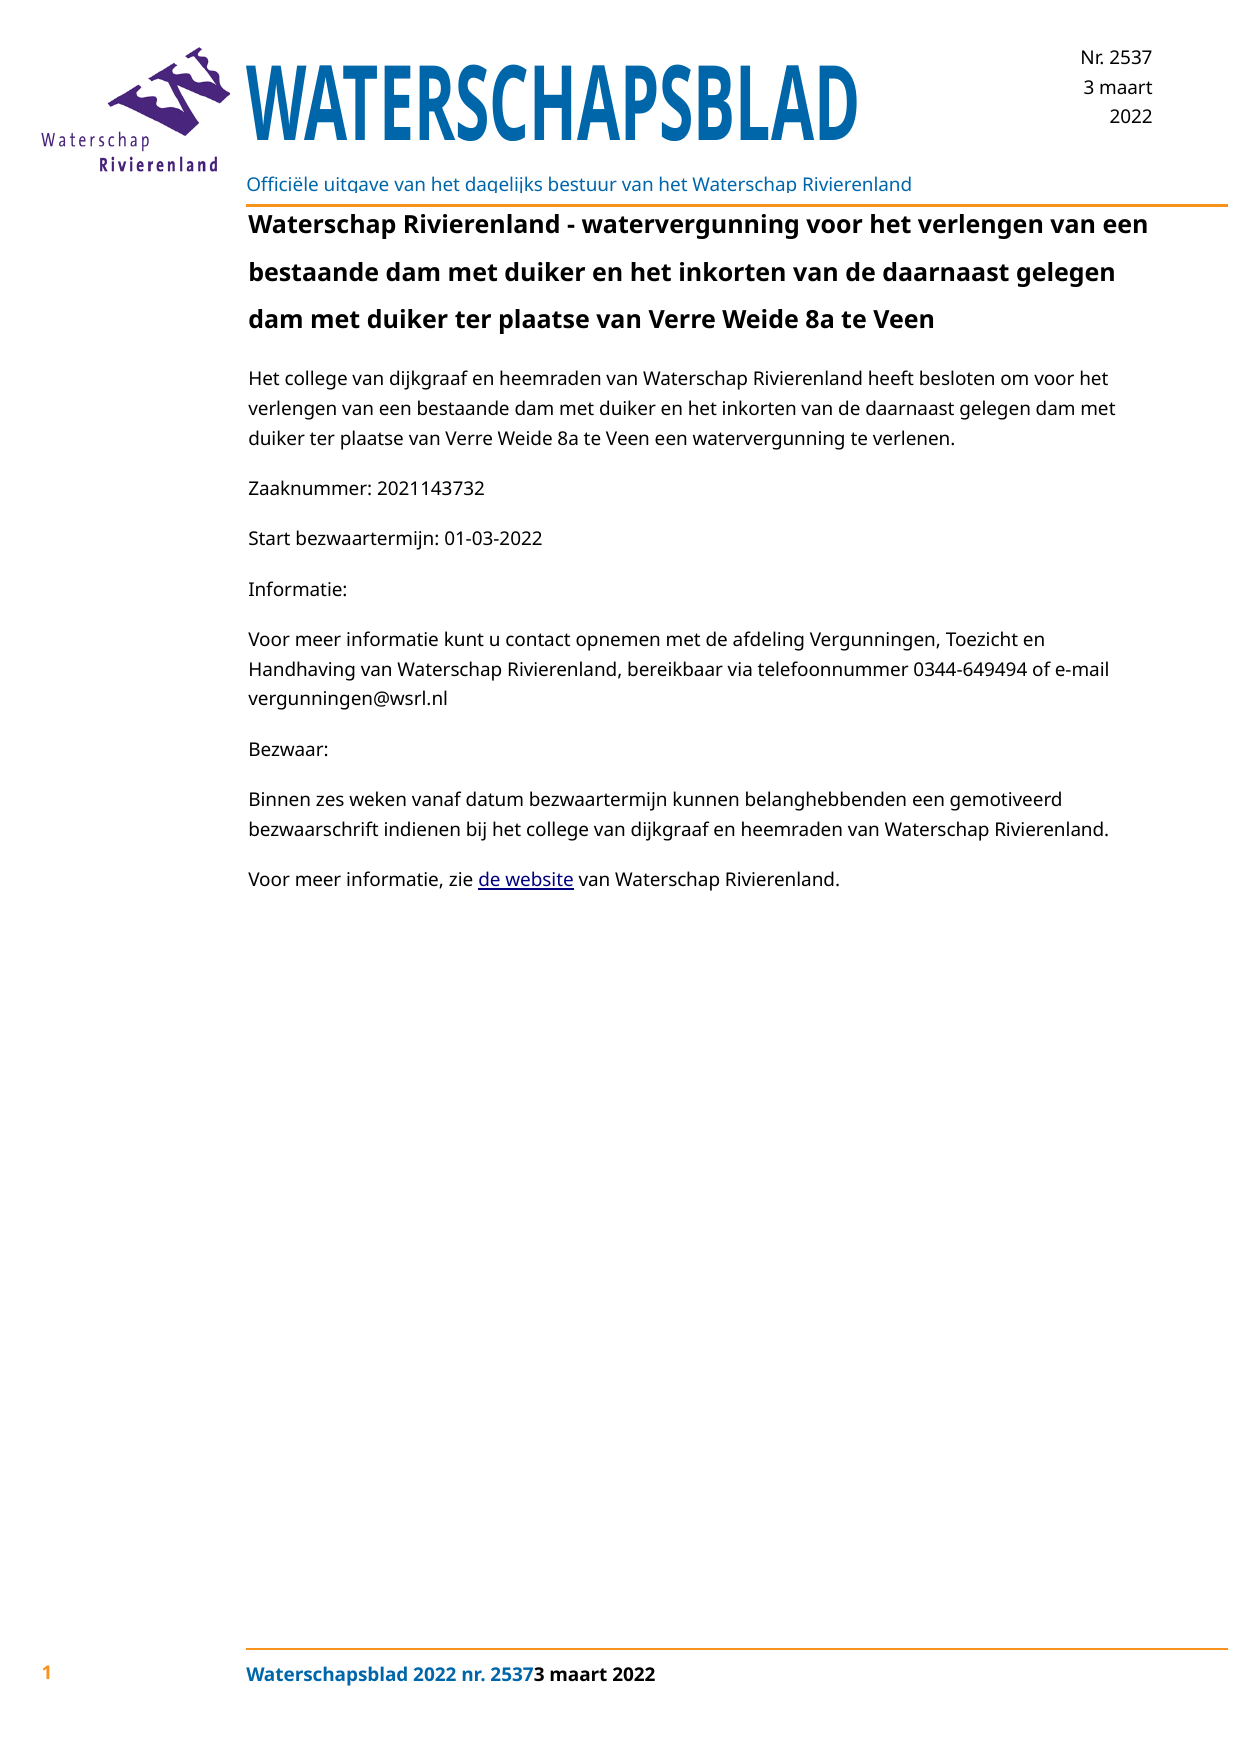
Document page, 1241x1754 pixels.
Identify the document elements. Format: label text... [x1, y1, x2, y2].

text Informatie: [248, 576, 1152, 602]
text Voor meer informatie, zie de website van Waterschap Rivierenland. [248, 866, 1152, 892]
text Start bezwaartermijn: 01-03-2022 [248, 526, 1152, 551]
text Het college van dijkgraaf en heemraden van Waterschap Rivierenland heeft besloten om voor het verlengen van een bestaande dam met duiker en het inkorten van de daarnaast gelegen dam met duiker ter plaatse van Verre Weide 8a te Veen een watervergunning te verlenen. [248, 366, 1152, 450]
text Binnen zes weken vanaf datum bezwaartermijn kunnen belanghebbenden een gemotiveerd bezwaarschrift indienen bij het college van dijkgraaf en heemraden van Waterschap Rivierenland. [248, 786, 1152, 842]
text Waterschap Rivierenland - watervergunning voor het verlengen van een bestaande dam met duiker en het inkorten van de daarnaast gelegen dam met duiker ter plaatse van Verre Weide 8a te Veen [248, 207, 1152, 336]
text Voor meer informatie kunt u contact opnemen met de afdeling Vergunningen, Toezicht en Handhaving van Waterschap Rivierenland, bereikbaar via telefoonnummer 0344-649494 of e-mail vergunningen@wsrl.nl [248, 626, 1152, 711]
text Zaaknummer: 2021143732 [248, 475, 1152, 501]
picture [41, 47, 231, 172]
text Bezwaar: [248, 736, 1152, 762]
